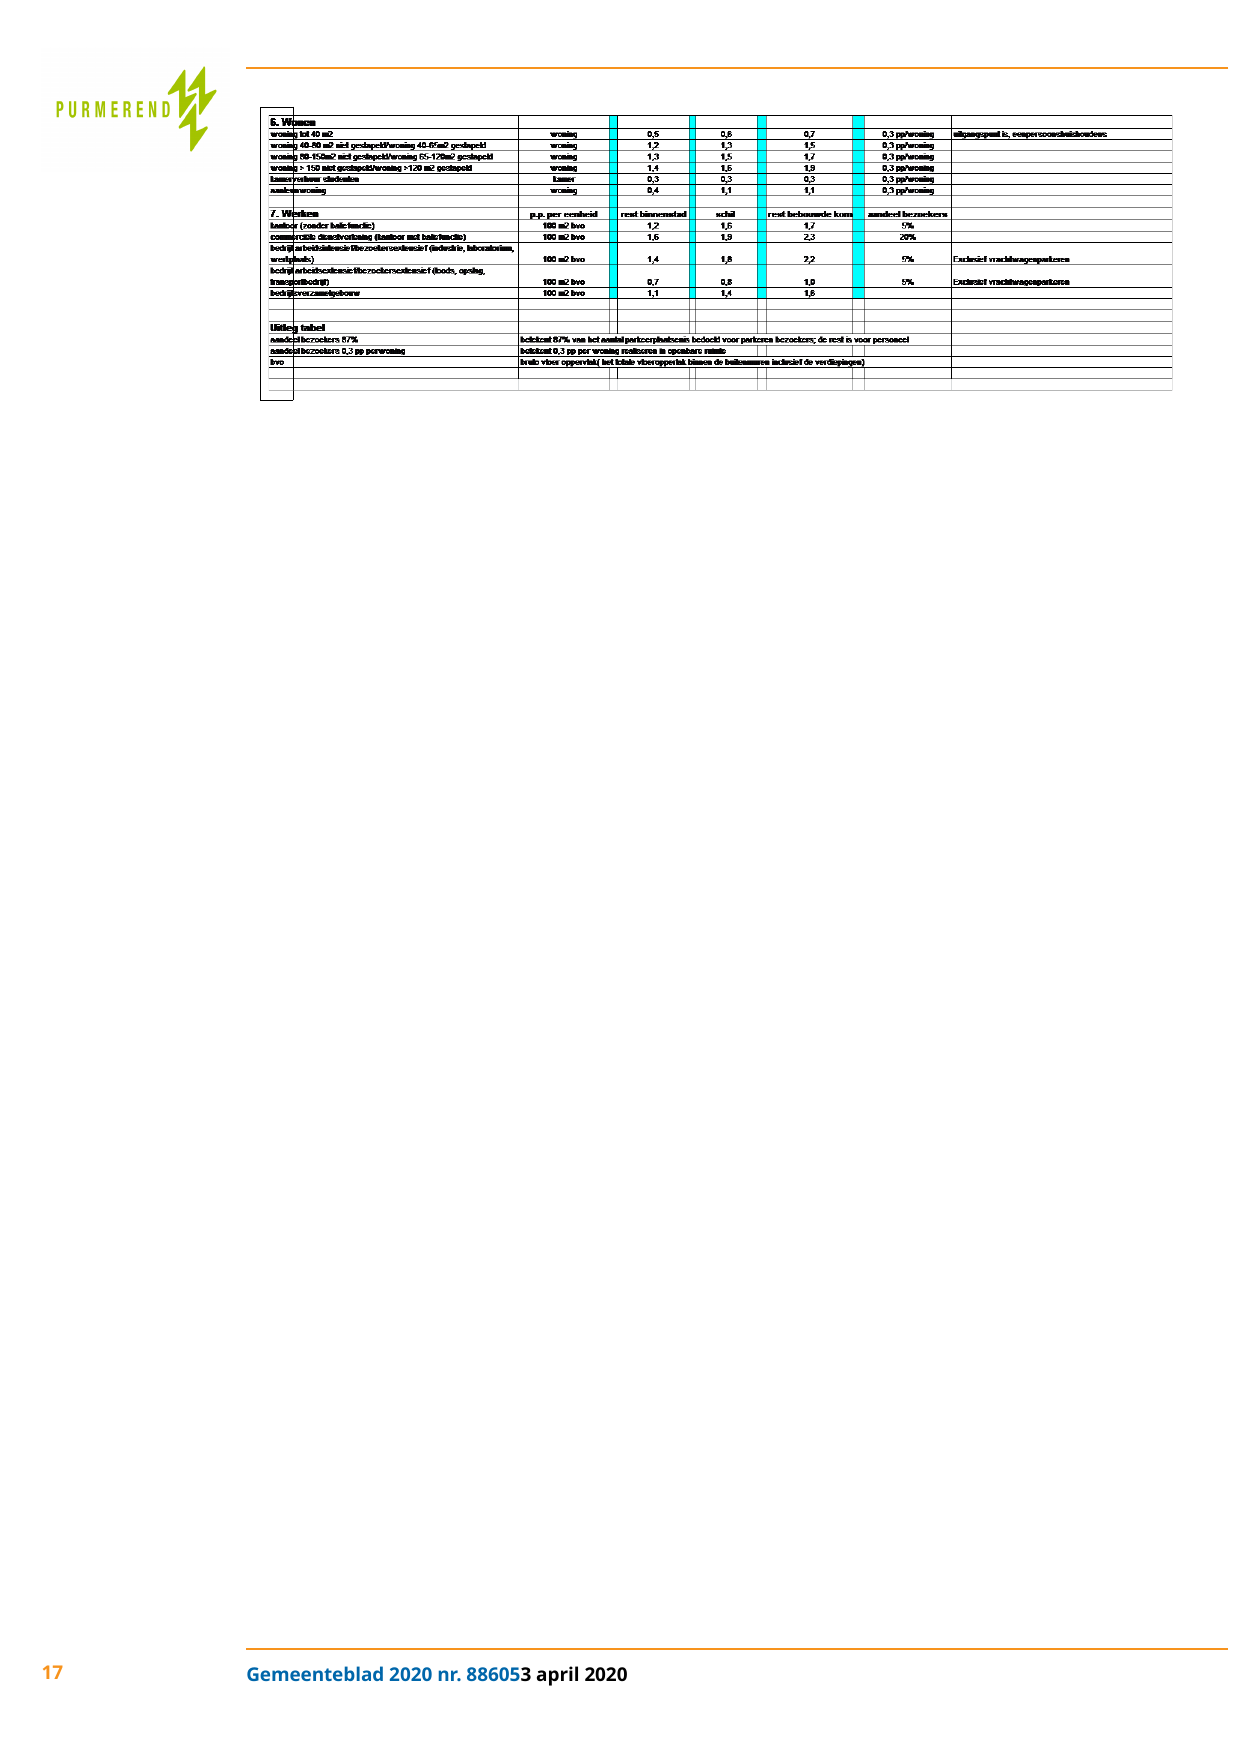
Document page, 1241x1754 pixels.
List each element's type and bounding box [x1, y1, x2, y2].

picture [41, 47, 231, 172]
picture [268, 115, 1173, 391]
